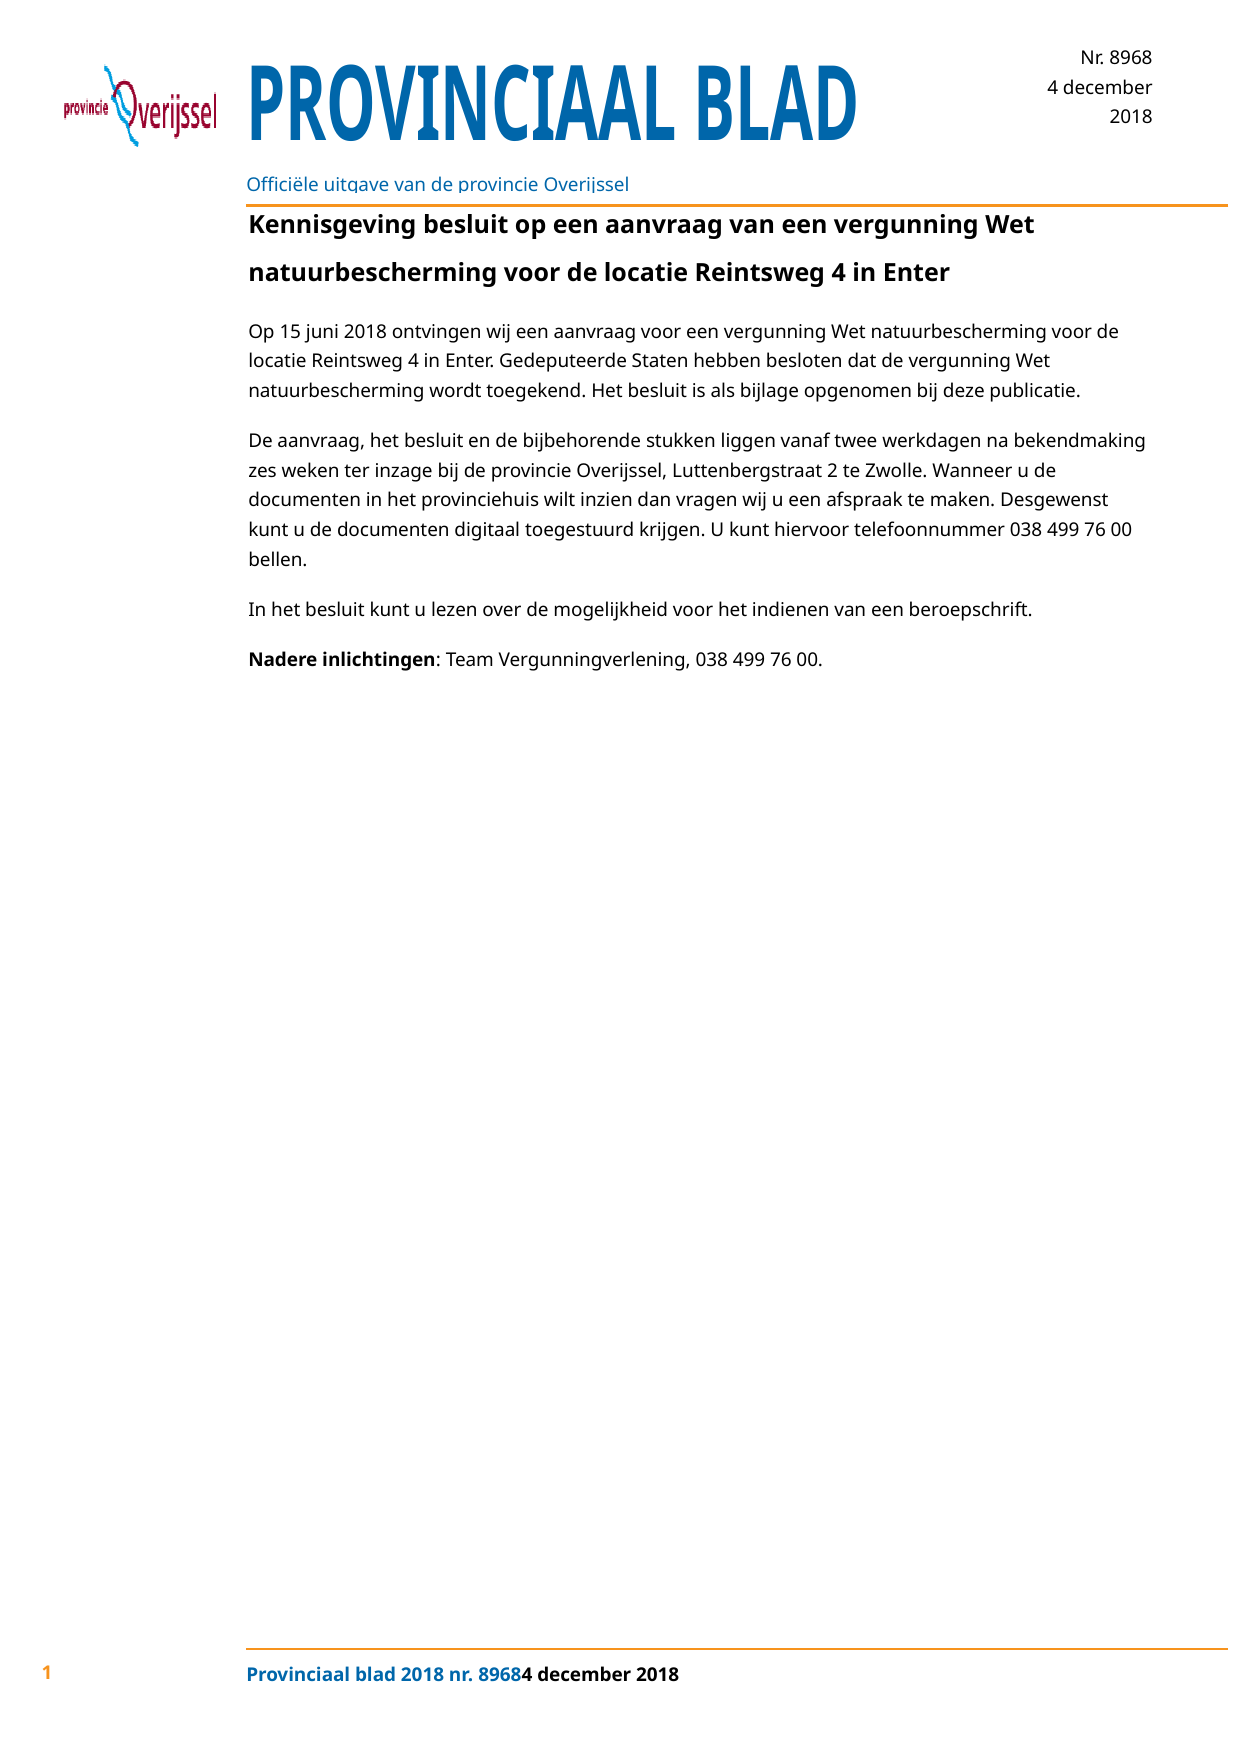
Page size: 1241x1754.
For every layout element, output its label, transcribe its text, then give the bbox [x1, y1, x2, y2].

text Op 15 juni 2018 ontvingen wij een aanvraag voor een vergunning Wet natuurbescherming voor de locatie Reintsweg 4 in Enter. Gedeputeerde Staten hebben besloten dat de vergunning Wet natuurbescherming wordt toegekend. Het besluit is als bijlage opgenomen bij deze publicatie. [248, 318, 1152, 403]
text Nadere inlichtingen: Team Vergunningverlening, 038 499 76 00. [248, 647, 1152, 672]
text In het besluit kunt u lezen over de mogelijkheid voor het indienen van een beroepschrift. [248, 596, 1152, 622]
text Kennisgeving besluit op een aanvraag van een vergunning Wet natuurbescherming voor de locatie Reintsweg 4 in Enter [248, 207, 1152, 288]
picture [41, 47, 231, 172]
text De aanvraag, het besluit en de bijbehorende stukken liggen vanaf twee werkdagen na bekendmaking zes weken ter inzage bij de provincie Overijssel, Luttenbergstraat 2 te Zwolle. Wanneer u de documenten in het provinciehuis wilt inzien dan vragen wij u een afspraak te maken. Desgewenst kunt u de documenten digitaal toegestuurd krijgen. U kunt hiervoor telefoonnummer 038 499 76 00 bellen. [248, 427, 1152, 572]
